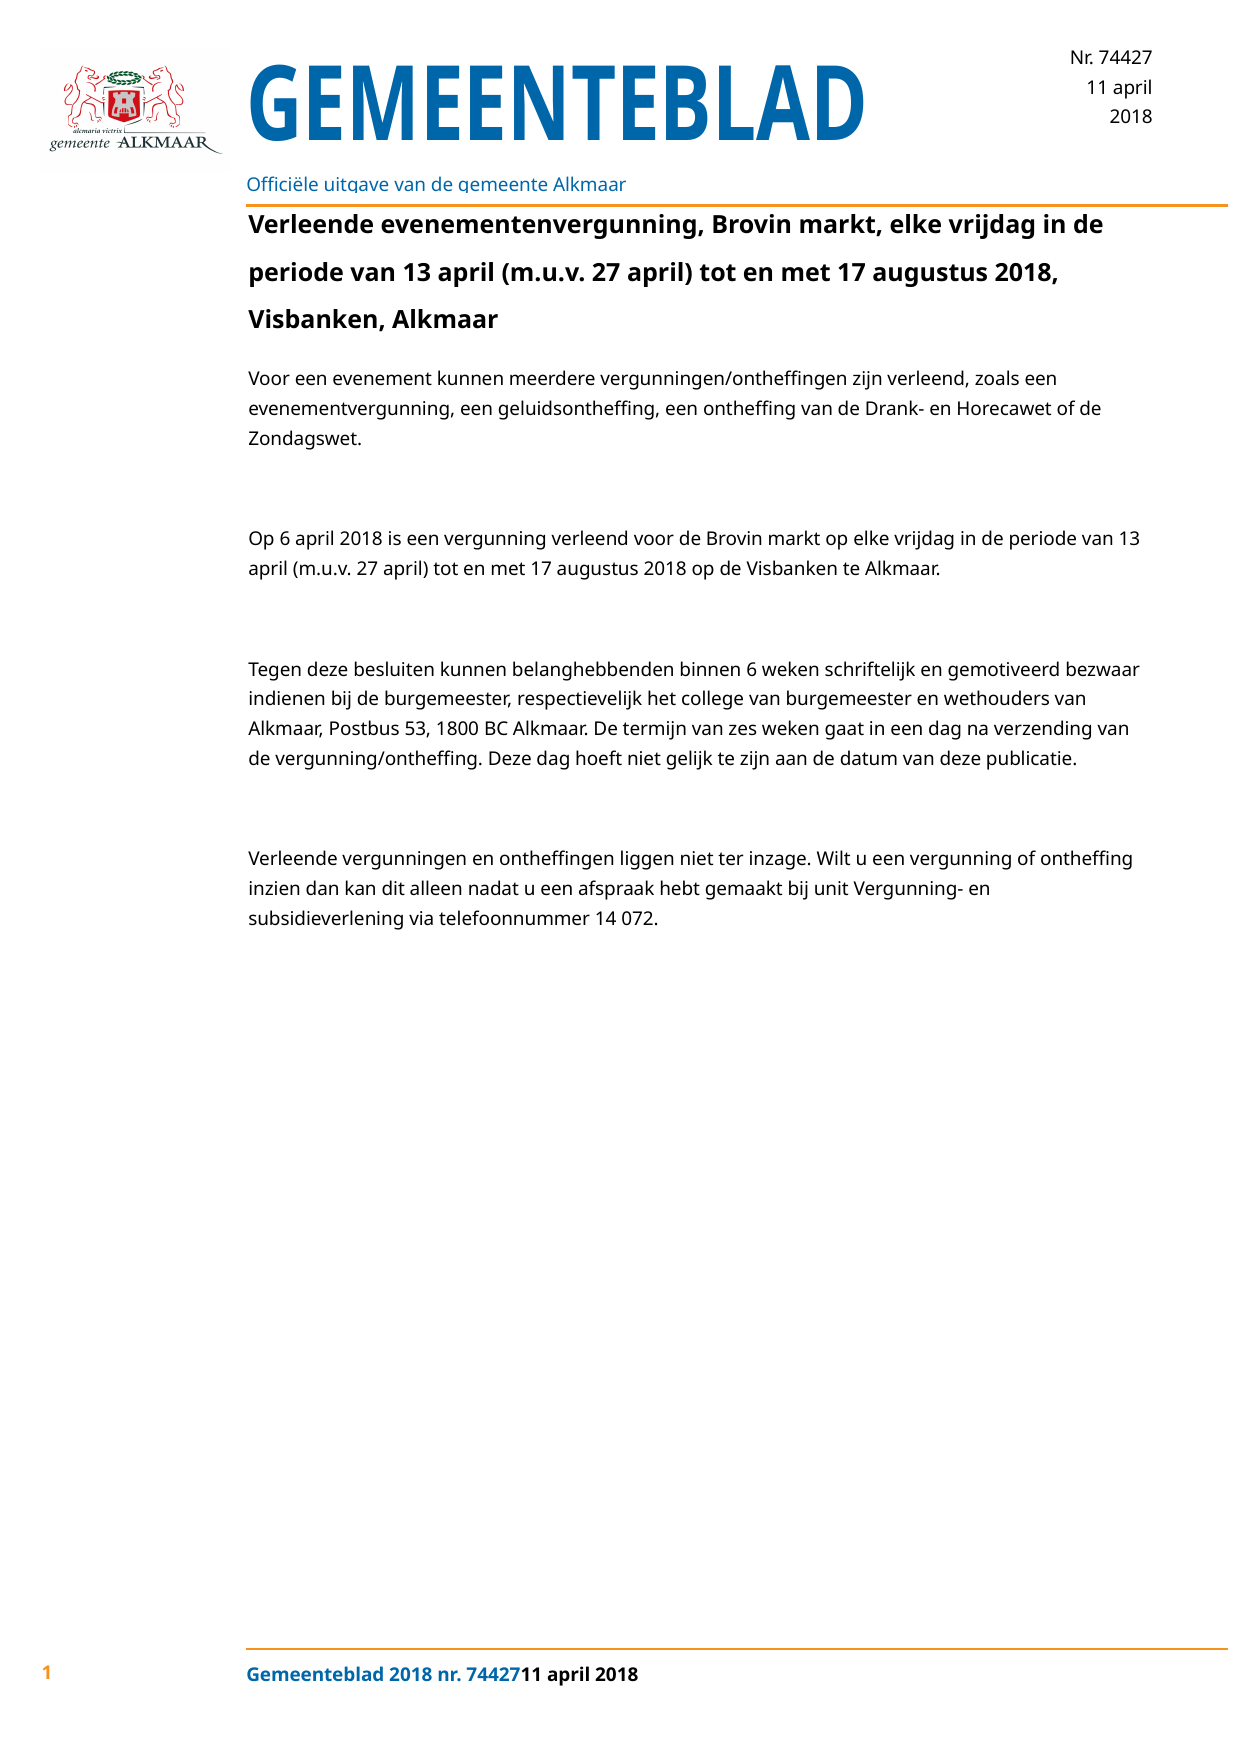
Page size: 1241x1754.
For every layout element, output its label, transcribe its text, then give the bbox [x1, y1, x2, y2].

text Voor een evenement kunnen meerdere vergunningen/ontheffingen zijn verleend, zoals een evenementvergunning, een geluidsontheffing, een ontheffing van de Drank- en Horecawet of de Zondagswet. [248, 366, 1152, 450]
text Op 6 april 2018 is een vergunning verleend voor de Brovin markt op elke vrijdag in de periode van 13 april (m.u.v. 27 april) tot en met 17 augustus 2018 op de Visbanken te Alkmaar. [248, 526, 1152, 581]
picture [41, 47, 231, 172]
text Verleende evenementenvergunning, Brovin markt, elke vrijdag in de periode van 13 april (m.u.v. 27 april) tot en met 17 augustus 2018, Visbanken, Alkmaar [248, 207, 1152, 336]
text Verleende vergunningen en ontheffingen liggen niet ter inzage. Wilt u een vergunning of ontheffing inzien dan kan dit alleen nadat u een afspraak hebt gemaakt bij unit Vergunning- en subsidieverlening via telefoonnummer 14 072. [248, 846, 1152, 930]
text Tegen deze besluiten kunnen belanghebbenden binnen 6 weken schriftelijk en gemotiveerd bezwaar indienen bij de burgemeester, respectievelijk het college van burgemeester en wethouders van Alkmaar, Postbus 53, 1800 BC Alkmaar. De termijn van zes weken gaat in een dag na verzending van de vergunning/ontheffing. Deze dag hoeft niet gelijk te zijn aan de datum van deze publicatie. [248, 656, 1152, 770]
